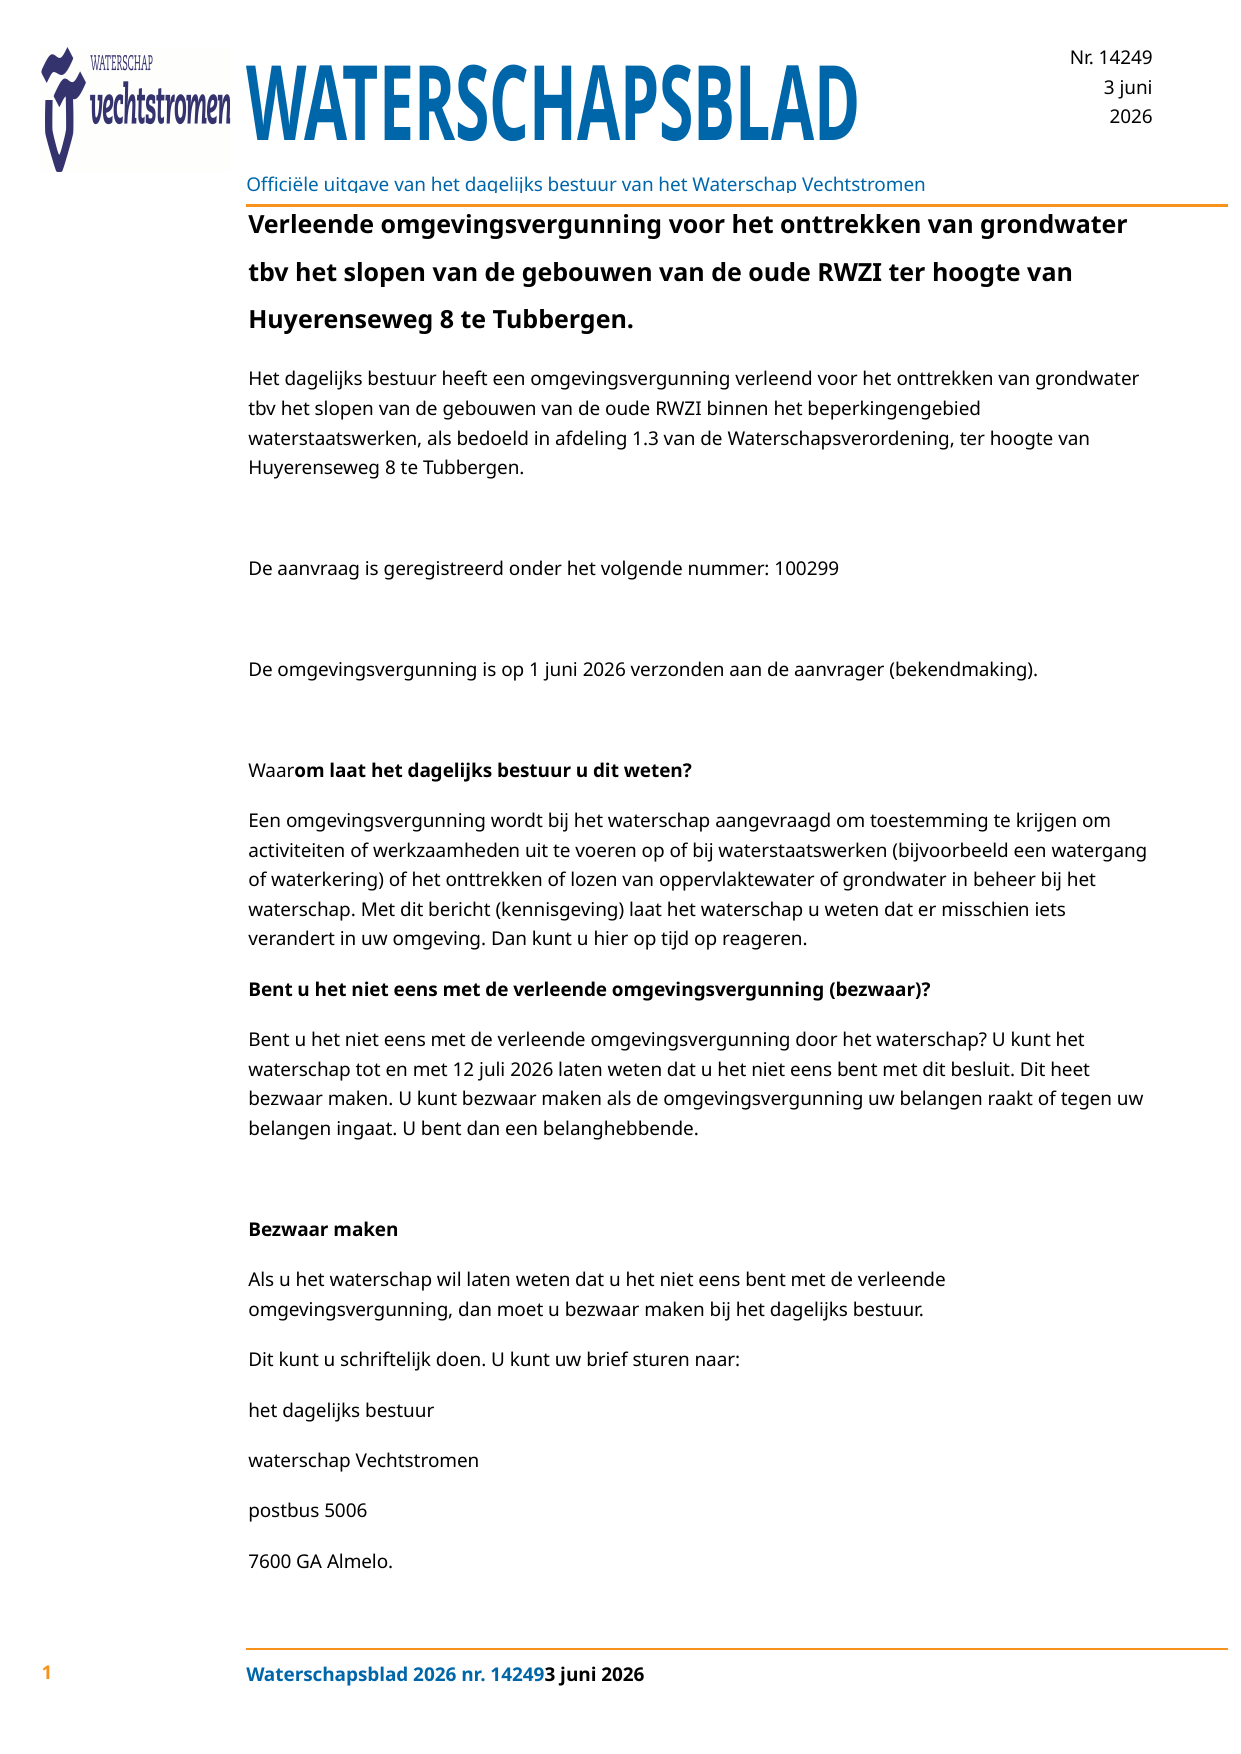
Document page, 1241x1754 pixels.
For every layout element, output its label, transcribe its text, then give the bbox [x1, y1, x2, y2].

text 7600 GA Almelo. [248, 1548, 1152, 1574]
text Het dagelijks bestuur heeft een omgevingsvergunning verleend voor het onttrekken van grondwater tbv het slopen van de gebouwen van de oude RWZI binnen het beperkingengebied waterstaatswerken, als bedoeld in afdeling 1.3 van de Waterschapsverordening, ter hoogte van Huyerenseweg 8 te Tubbergen. [248, 366, 1152, 480]
text De omgevingsvergunning is op 1 juni 2026 verzonden aan de aanvrager (bekendmaking). [248, 656, 1152, 682]
picture [41, 47, 231, 172]
text postbus 5006 [248, 1498, 1152, 1523]
text Verleende omgevingsvergunning voor het onttrekken van grondwater tbv het slopen van de gebouwen van de oude RWZI ter hoogte van Huyerenseweg 8 te Tubbergen. [248, 207, 1152, 336]
text Een omgevingsvergunning wordt bij het waterschap aangevraagd om toestemming te krijgen om activiteiten of werkzaamheden uit te voeren op of bij waterstaatswerken (bijvoorbeeld een watergang of waterkering) of het onttrekken of lozen van oppervlaktewater of grondwater in beheer bij het waterschap. Met dit bericht (kennisgeving) laat het waterschap u weten dat er misschien iets verandert in uw omgeving. Dan kunt u hier op tijd op reageren. [248, 807, 1152, 951]
text Bent u het niet eens met de verleende omgevingsvergunning door het waterschap? U kunt het waterschap tot en met 12 juli 2026 laten weten dat u het niet eens bent met dit besluit. Dit heet bezwaar maken. U kunt bezwaar maken als de omgevingsvergunning uw belangen raakt of tegen uw belangen ingaat. U bent dan een belanghebbende. [248, 1026, 1152, 1141]
text De aanvraag is geregistreerd onder het volgende nummer: 100299 [248, 555, 1152, 581]
text het dagelijks bestuur [248, 1397, 1152, 1422]
text Waarom laat het dagelijks bestuur u dit weten? [248, 757, 1152, 782]
text Bezwaar maken [248, 1216, 1152, 1242]
text waterschap Vechtstromen [248, 1447, 1152, 1473]
text Als u het waterschap wil laten weten dat u het niet eens bent met de verleende omgevingsvergunning, dan moet u bezwaar maken bij het dagelijks bestuur. [248, 1266, 1152, 1322]
text Dit kunt u schriftelijk doen. U kunt uw brief sturen naar: [248, 1346, 1152, 1372]
text Bent u het niet eens met de verleende omgevingsvergunning (bezwaar)? [248, 976, 1152, 1002]
